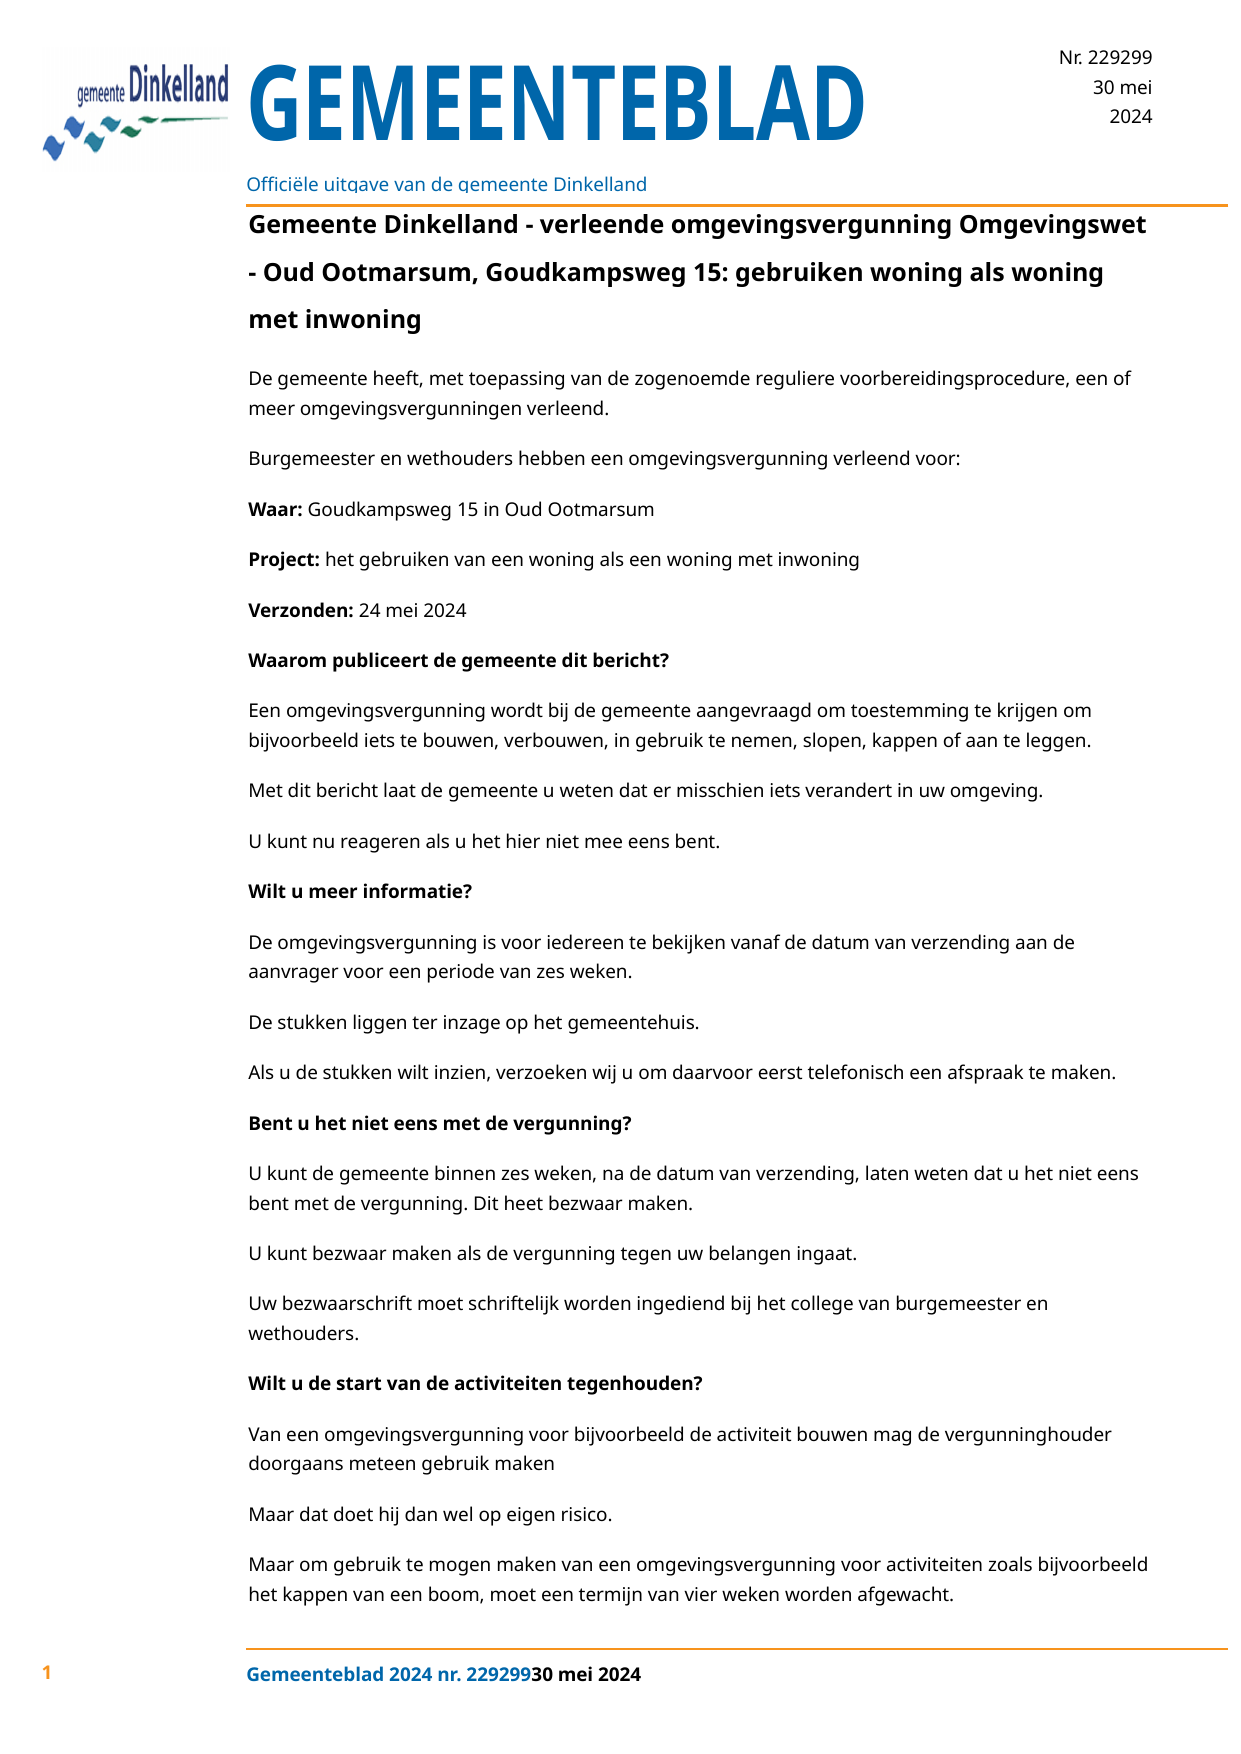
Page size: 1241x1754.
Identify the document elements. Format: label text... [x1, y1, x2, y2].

text Wilt u meer informatie? [248, 878, 1152, 904]
text Waarom publiceert de gemeente dit bericht? [248, 647, 1152, 673]
text Uw bezwaarschrift moet schriftelijk worden ingediend bij het college van burgemeester en wethouders. [248, 1291, 1152, 1346]
text Een omgevingsvergunning wordt bij de gemeente aangevraagd om toestemming te krijgen om bijvoorbeeld iets te bouwen, verbouwen, in gebruik te nemen, slopen, kappen of aan te leggen. [248, 698, 1152, 753]
text Verzonden: 24 mei 2024 [248, 597, 1152, 622]
text Gemeente Dinkelland - verleende omgevingsvergunning Omgevingswet - Oud Ootmarsum, Goudkampsweg 15: gebruiken woning als woning met inwoning [248, 207, 1152, 336]
text Maar om gebruik te mogen maken van een omgevingsvergunning voor activiteiten zoals bijvoorbeeld het kappen van een boom, moet een termijn van vier weken worden afgewacht. [248, 1551, 1152, 1607]
text Burgemeester en wethouders hebben een omgevingsvergunning verleend voor: [248, 446, 1152, 471]
text Project: het gebruiken van een woning als een woning met inwoning [248, 546, 1152, 572]
text De gemeente heeft, met toepassing van de zogenoemde reguliere voorbereidingsprocedure, een of meer omgevingsvergunningen verleend. [248, 366, 1152, 421]
text De omgevingsvergunning is voor iedereen te bekijken vanaf de datum van verzending aan de aanvrager voor een periode van zes weken. [248, 929, 1152, 984]
text U kunt bezwaar maken als de vergunning tegen uw belangen ingaat. [248, 1240, 1152, 1266]
text Van een omgevingsvergunning voor bijvoorbeeld de activiteit bouwen mag de vergunninghouder doorgaans meteen gebruik maken [248, 1421, 1152, 1476]
text Bent u het niet eens met de vergunning? [248, 1110, 1152, 1135]
text Wilt u de start van de activiteiten tegenhouden? [248, 1371, 1152, 1396]
text Als u de stukken wilt inzien, verzoeken wij u om daarvoor eerst telefonisch een afspraak te maken. [248, 1059, 1152, 1085]
text Met dit bericht laat de gemeente u weten dat er misschien iets verandert in uw omgeving. [248, 778, 1152, 803]
text De stukken liggen ter inzage op het gemeentehuis. [248, 1009, 1152, 1034]
text Maar dat doet hij dan wel op eigen risico. [248, 1501, 1152, 1527]
text Waar: Goudkampsweg 15 in Oud Ootmarsum [248, 496, 1152, 522]
picture [41, 47, 231, 172]
text U kunt nu reageren als u het hier niet mee eens bent. [248, 828, 1152, 854]
text U kunt de gemeente binnen zes weken, na de datum van verzending, laten weten dat u het niet eens bent met de vergunning. Dit heet bezwaar maken. [248, 1160, 1152, 1215]
